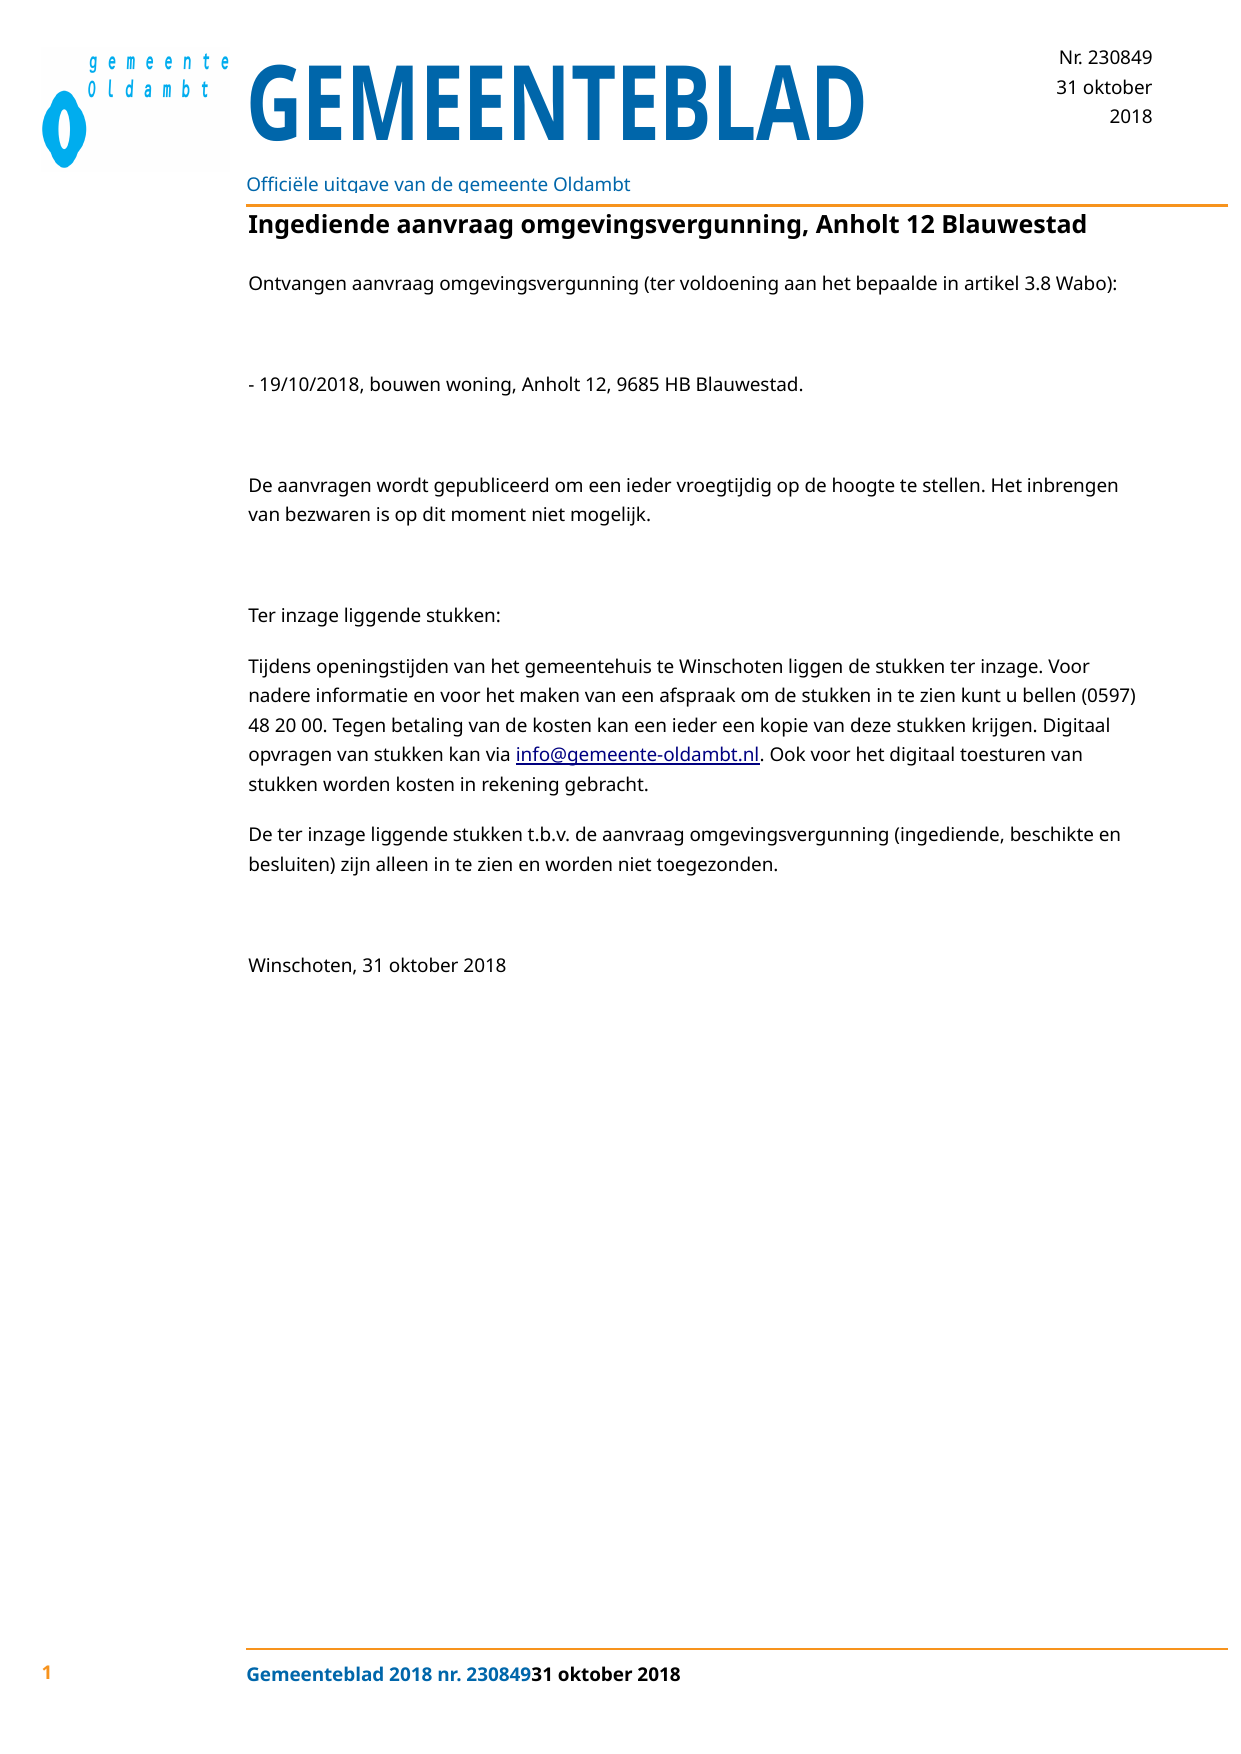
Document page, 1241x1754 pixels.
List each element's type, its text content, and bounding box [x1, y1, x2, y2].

text Ingediende aanvraag omgevingsvergunning, Anholt 12 Blauwestad [248, 207, 1152, 241]
text Winschoten, 31 oktober 2018 [248, 952, 1152, 978]
text - 19/10/2018, bouwen woning, Anholt 12, 9685 HB Blauwestad. [248, 371, 1152, 397]
text De aanvragen wordt gepubliceerd om een ieder vroegtijdig op de hoogte te stellen. Het inbrengen van bezwaren is op dit moment niet mogelijk. [248, 472, 1152, 527]
picture [41, 47, 231, 172]
text Ontvangen aanvraag omgevingsvergunning (ter voldoening aan het bepaalde in artikel 3.8 Wabo): [248, 270, 1152, 296]
text Tijdens openingstijden van het gemeentehuis te Winschoten liggen de stukken ter inzage. Voor nadere informatie en voor het maken van een afspraak om de stukken in te zien kunt u bellen (0597) 48 20 00. Tegen betaling van de kosten kan een ieder een kopie van deze stukken krijgen. Digitaal opvragen van stukken kan via info@gemeente-oldambt.nl. Ook voor het digitaal toesturen van stukken worden kosten in rekening gebracht. [248, 653, 1152, 797]
text De ter inzage liggende stukken t.b.v. de aanvraag omgevingsvergunning (ingediende, beschikte en besluiten) zijn alleen in te zien en worden niet toegezonden. [248, 822, 1152, 877]
text Ter inzage liggende stukken: [248, 602, 1152, 628]
